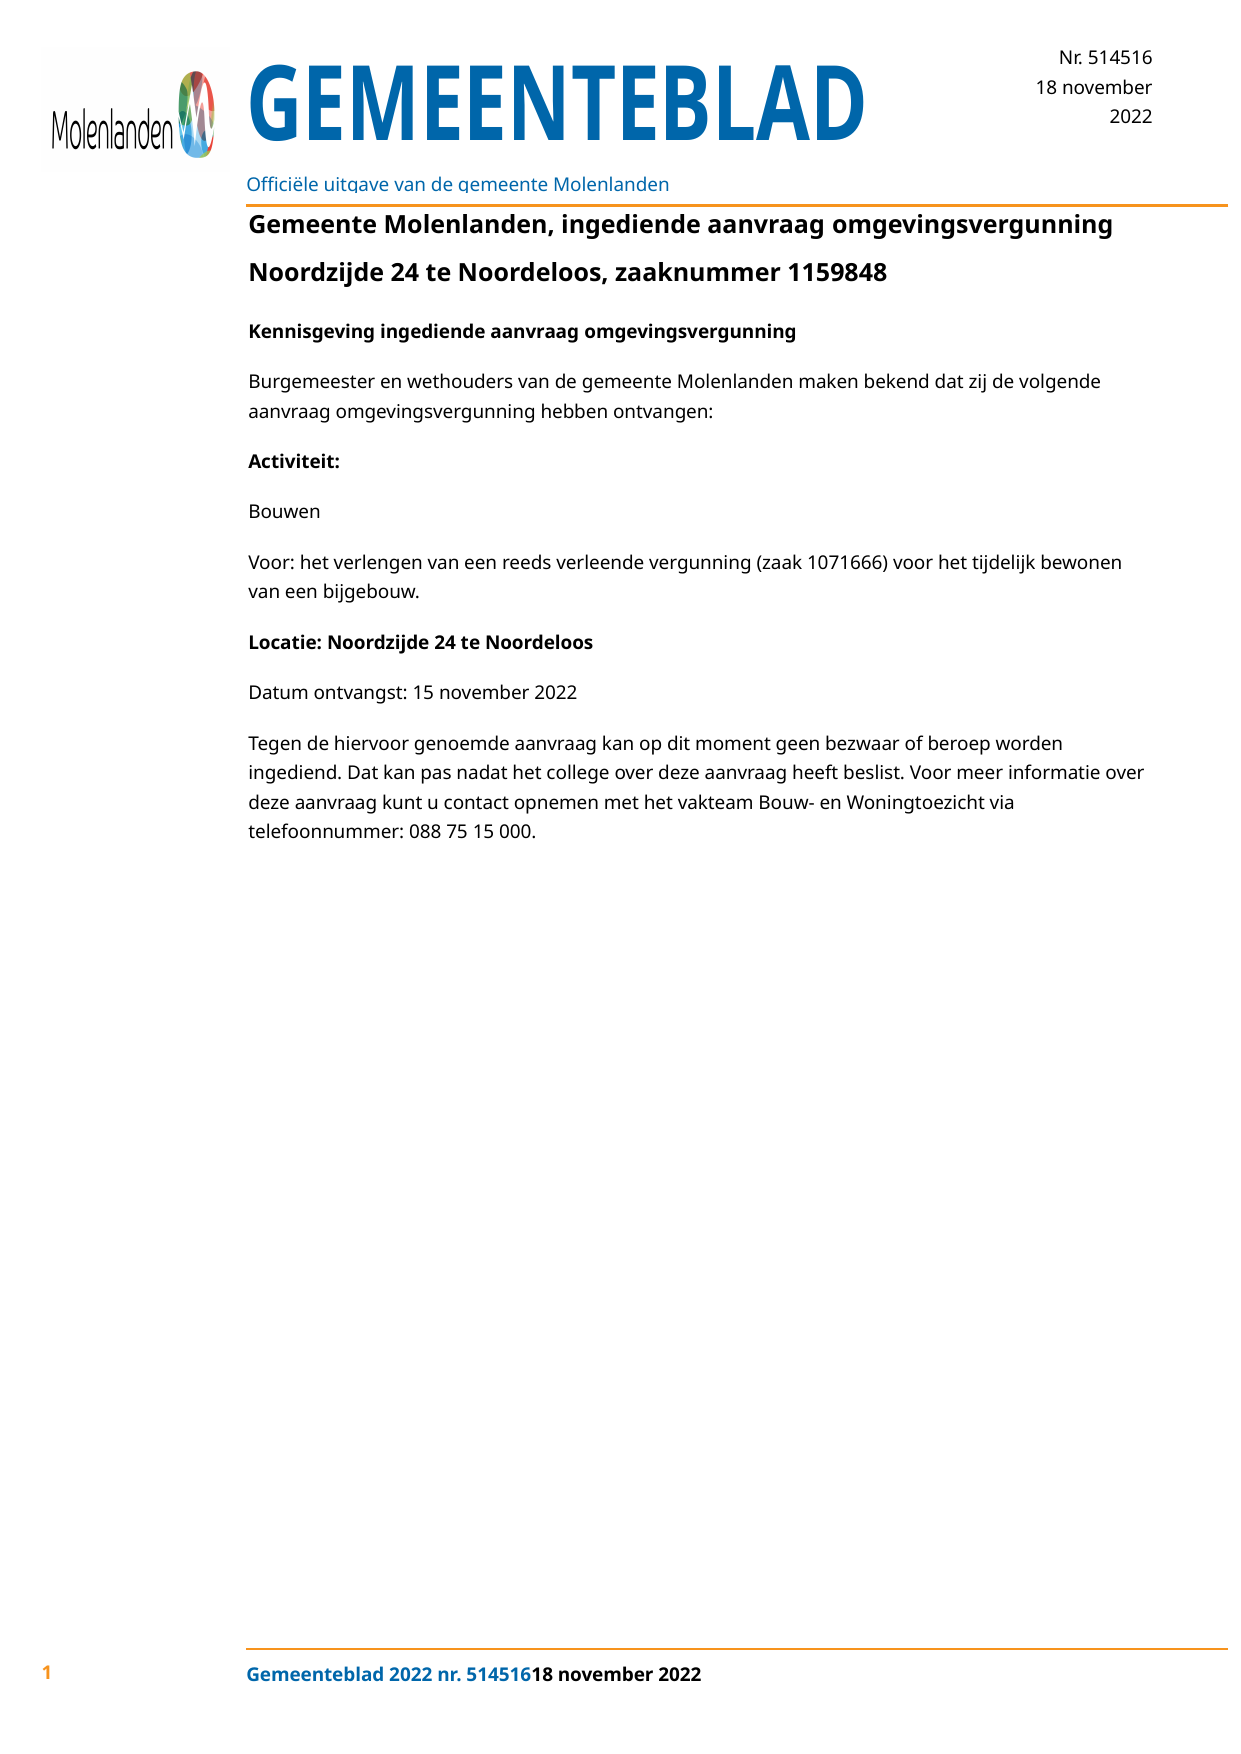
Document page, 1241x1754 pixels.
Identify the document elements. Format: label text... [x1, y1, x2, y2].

text Voor: het verlengen van een reeds verleende vergunning (zaak 1071666) voor het tijdelijk bewonen van een bijgebouw. [248, 549, 1152, 604]
text Activiteit: [248, 448, 1152, 474]
text Burgemeester en wethouders van de gemeente Molenlanden maken bekend dat zij de volgende aanvraag omgevingsvergunning hebben ontvangen: [248, 368, 1152, 424]
text Bouwen [248, 499, 1152, 524]
text Datum ontvangst: 15 november 2022 [248, 679, 1152, 705]
text Kennisgeving ingediende aanvraag omgevingsvergunning [248, 318, 1152, 344]
text Locatie: Noordzijde 24 te Noordeloos [248, 629, 1152, 655]
text Tegen de hiervoor genoemde aanvraag kan op dit moment geen bezwaar of beroep worden ingediend. Dat kan pas nadat het college over deze aanvraag heeft beslist. Voor meer informatie over deze aanvraag kunt u contact opnemen met het vakteam Bouw- en Woningtoezicht via telefoonnummer: 088 75 15 000. [248, 730, 1152, 844]
picture [41, 47, 231, 172]
text Gemeente Molenlanden, ingediende aanvraag omgevingsvergunning Noordzijde 24 te Noordeloos, zaaknummer 1159848 [248, 207, 1152, 288]
